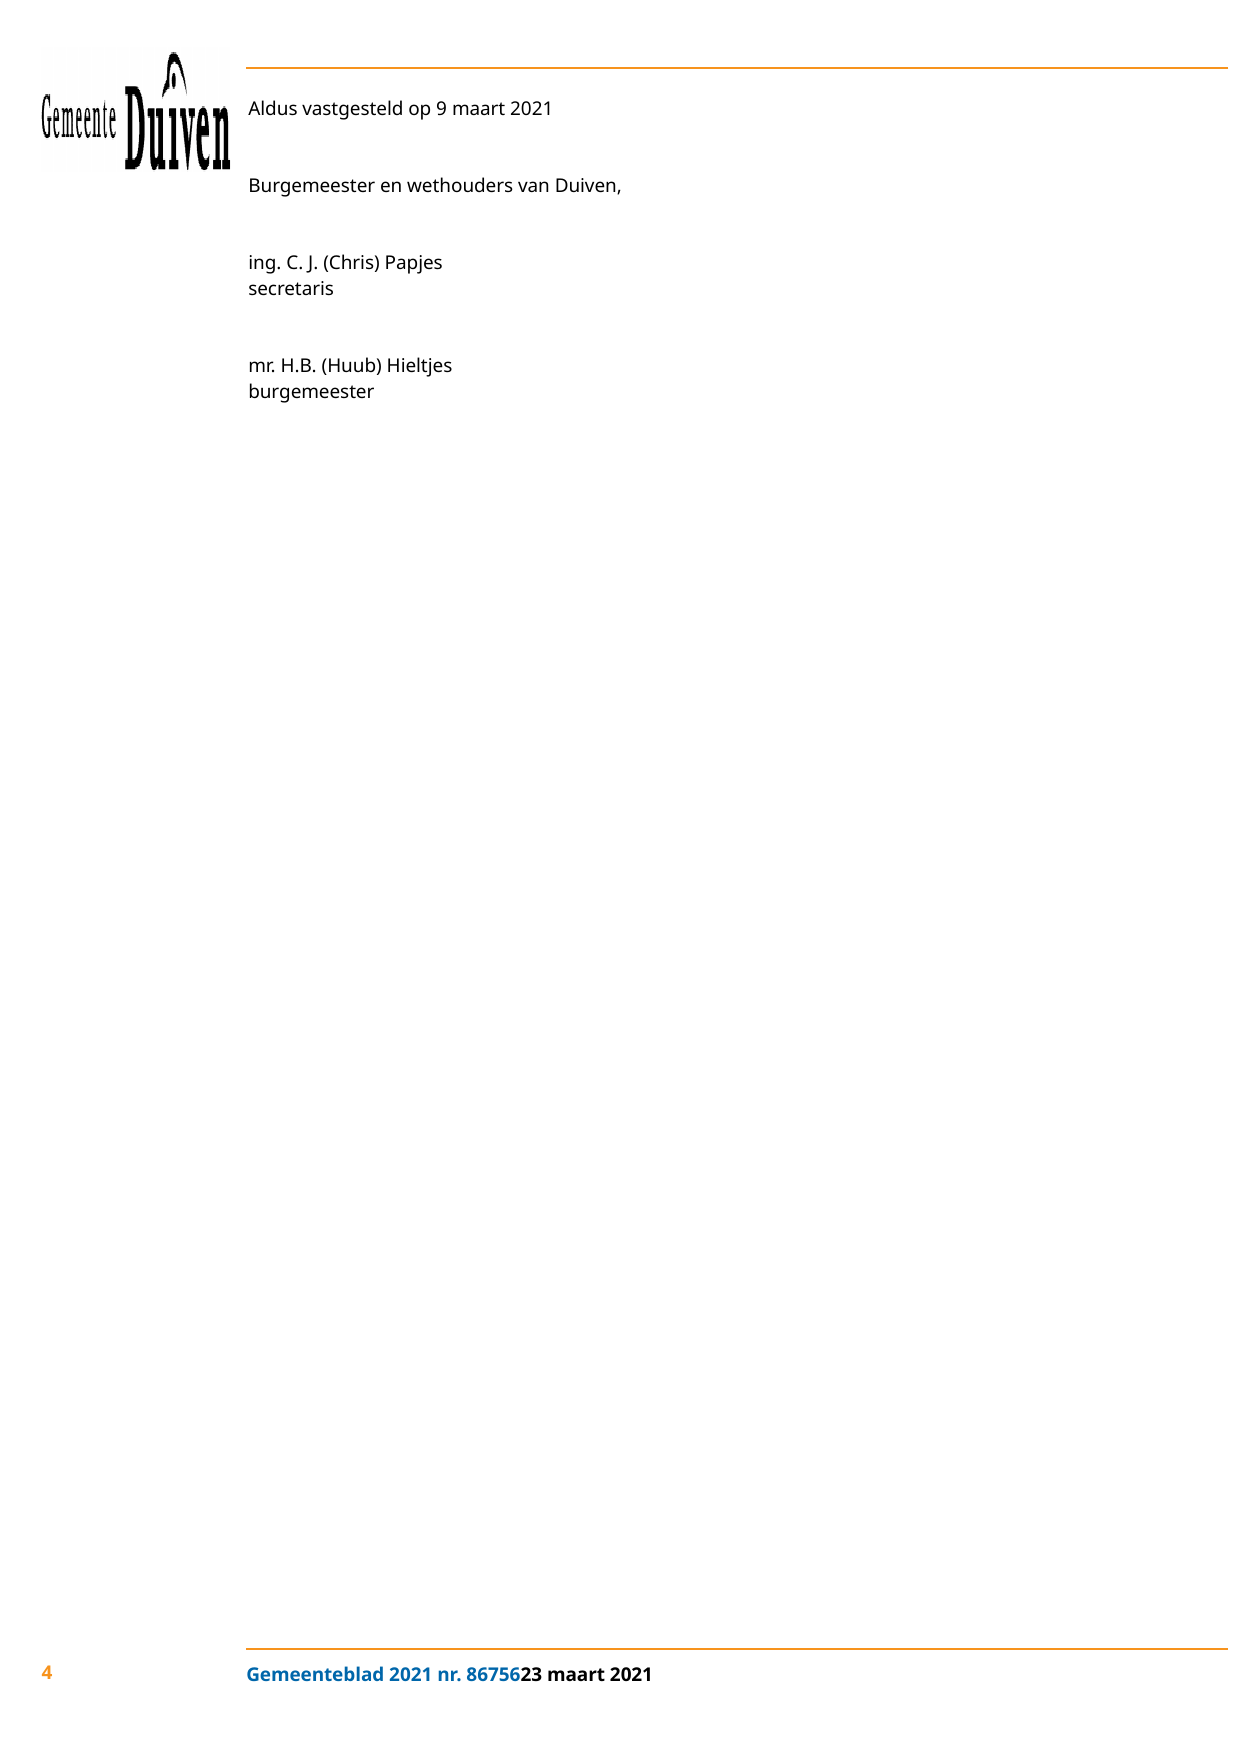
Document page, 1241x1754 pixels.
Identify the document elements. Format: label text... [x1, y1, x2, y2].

text burgemeester [248, 378, 1152, 403]
text mr. H.B. (Huub) Hieltjes [248, 352, 1152, 378]
text ing. C. J. (Chris) Papjes [248, 249, 1152, 275]
picture [41, 47, 231, 172]
text Burgemeester en wethouders van Duiven, [248, 172, 1152, 198]
text Aldus vastgesteld op 9 maart 2021 [248, 95, 1152, 121]
text secretaris [248, 275, 1152, 301]
